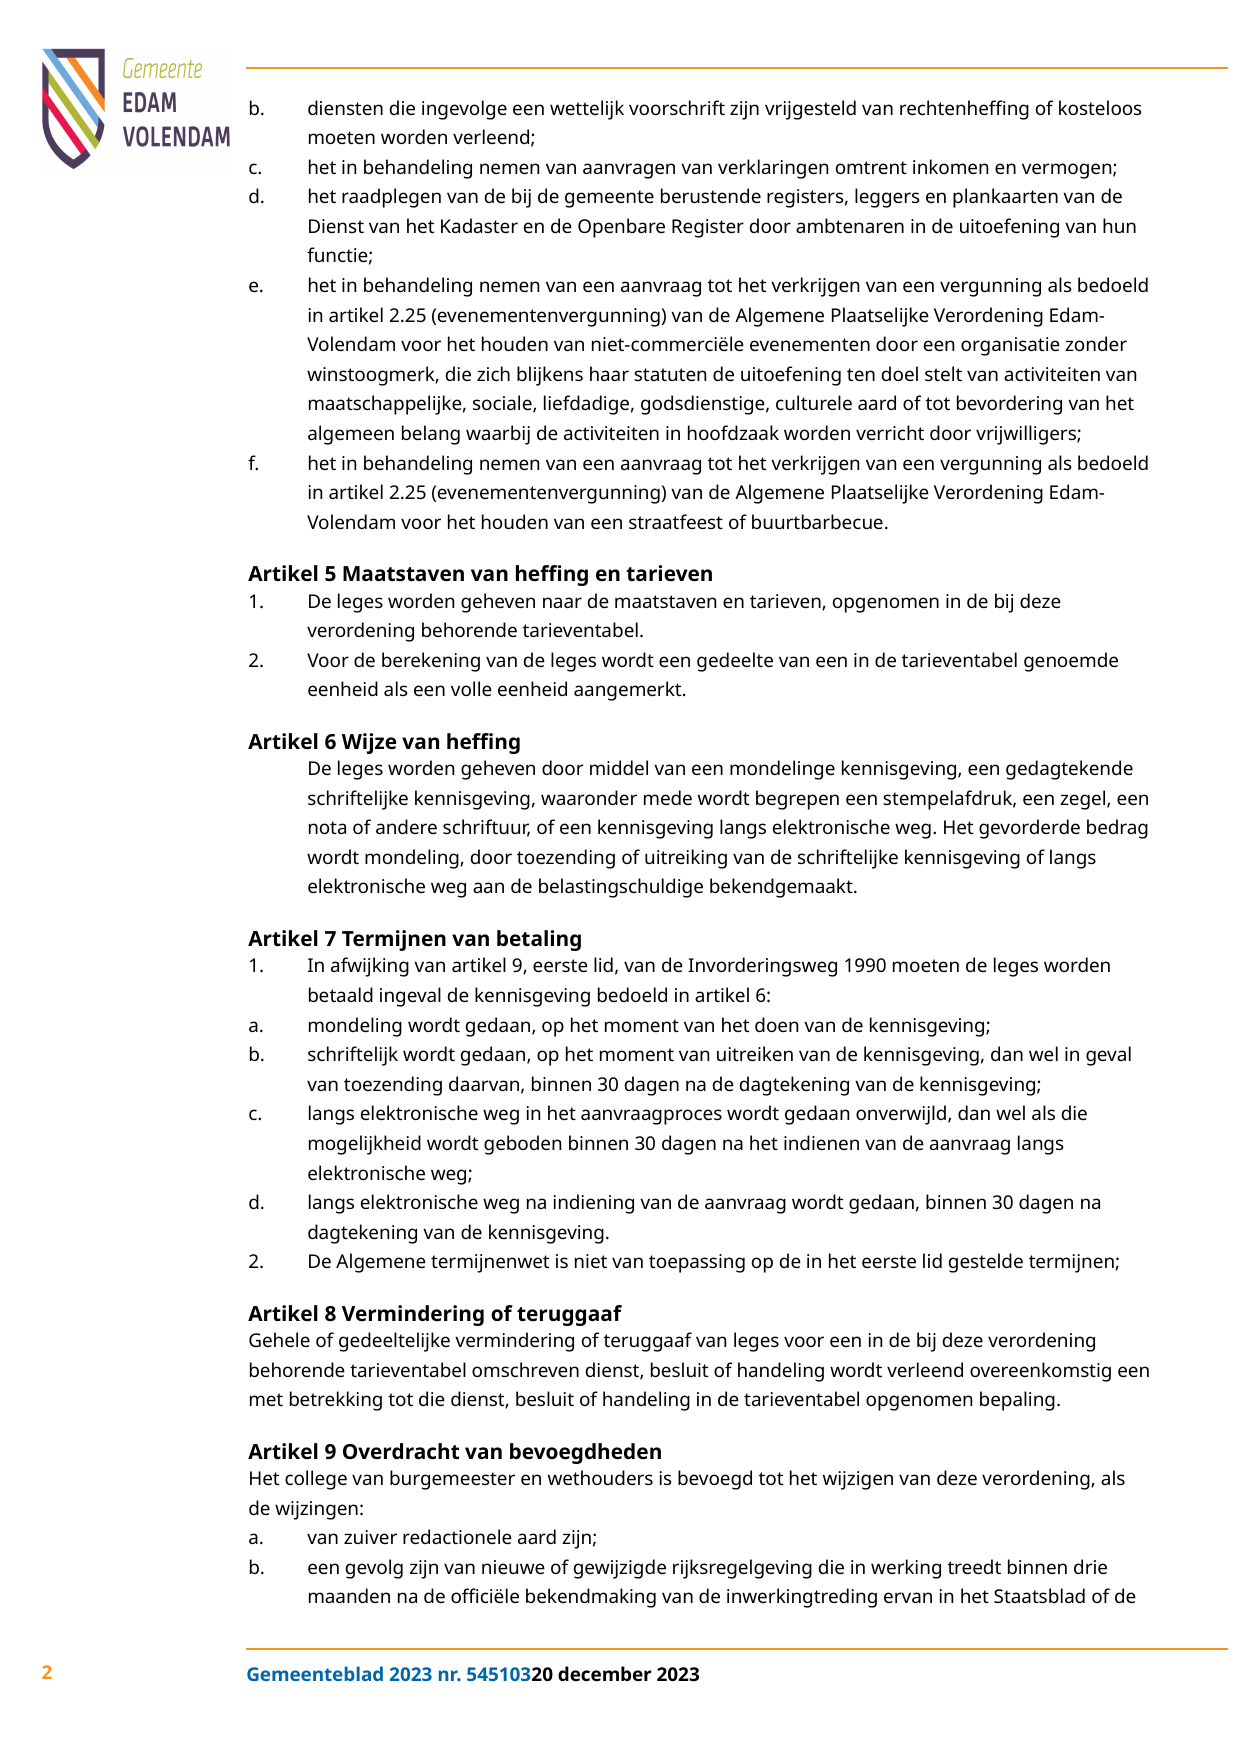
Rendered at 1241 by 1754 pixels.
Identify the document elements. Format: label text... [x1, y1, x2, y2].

list Voor de berekening van de leges wordt een gedeelte van een in de tarieventabel genoemde eenheid als een volle eenheid aangemerkt. [248, 647, 1152, 702]
list het raadplegen van de bij de gemeente berustende registers, leggers en plankaarten van de Dienst van het Kadaster en de Openbare Register door ambtenaren in de uitoefening van hun functie; [248, 183, 1152, 268]
list het in behandeling nemen van aanvragen van verklaringen omtrent inkomen en vermogen; [248, 154, 1152, 180]
list van zuiver redactionele aard zijn; [248, 1524, 1152, 1550]
list De leges worden geheven door middel van een mondelinge kennisgeving, een gedagtekende schriftelijke kennisgeving, waaronder mede wordt begrepen een stempelafdruk, een zegel, een nota of andere schriftuur, of een kennisgeving langs elektronische weg. Het gevorderde bedrag wordt mondeling, door toezending of uitreiking van de schriftelijke kennisgeving of langs elektronische weg aan de belastingschuldige bekendgemaakt. [248, 755, 1152, 899]
list De leges worden geheven naar de maatstaven en tarieven, opgenomen in de bij deze verordening behorende tarieventabel. [248, 588, 1152, 643]
list schriftelijk wordt gedaan, op het moment van uitreiken van de kennisgeving, dan wel in geval van toezending daarvan, binnen 30 dagen na de dagtekening van de kennisgeving; [248, 1041, 1152, 1097]
list In afwijking van artikel 9, eerste lid, van de Invorderingsweg 1990 moeten de leges worden betaald ingeval de kennisgeving bedoeld in artikel 6: [248, 953, 1152, 1008]
list het in behandeling nemen van een aanvraag tot het verkrijgen van een vergunning als bedoeld in artikel 2.25 (evenementenvergunning) van de Algemene Plaatselijke Verordening Edam-Volendam voor het houden van een straatfeest of buurtbarbecue. [248, 450, 1152, 535]
text Artikel 9 Overdracht van bevoegdheden [248, 1437, 1152, 1465]
list mondeling wordt gedaan, op het moment van het doen van de kennisgeving; [248, 1012, 1152, 1037]
list langs elektronische weg in het aanvraagproces wordt gedaan onverwijld, dan wel als die mogelijkheid wordt geboden binnen 30 dagen na het indienen van de aanvraag langs elektronische weg; [248, 1101, 1152, 1185]
picture [41, 47, 231, 172]
list langs elektronische weg na indiening van de aanvraag wordt gedaan, binnen 30 dagen na dagtekening van de kennisgeving. [248, 1189, 1152, 1244]
list het in behandeling nemen van een aanvraag tot het verkrijgen van een vergunning als bedoeld in artikel 2.25 (evenementenvergunning) van de Algemene Plaatselijke Verordening Edam-Volendam voor het houden van niet-commerciële evenementen door een organisatie zonder winstoogmerk, die zich blijkens haar statuten de uitoefening ten doel stelt van activiteiten van maatschappelijke, sociale, liefdadige, godsdienstige, culturele aard of tot bevordering van het algemeen belang waarbij de activiteiten in hoofdzaak worden verricht door vrijwilligers; [248, 272, 1152, 446]
text Artikel 8 Vermindering of teruggaaf [248, 1299, 1152, 1327]
list een gevolg zijn van nieuwe of gewijzigde rijksregelgeving die in werking treedt binnen drie maanden na de officiële bekendmaking van de inwerkingtreding ervan in het Staatsblad of de [248, 1554, 1152, 1609]
text Gehele of gedeeltelijke vermindering of teruggaaf van leges voor een in de bij deze verordening behorende tarieventabel omschreven dienst, besluit of handeling wordt verleend overeenkomstig een met betrekking tot die dienst, besluit of handeling in de tarieventabel opgenomen bepaling. [248, 1327, 1152, 1412]
list De Algemene termijnenwet is niet van toepassing op de in het eerste lid gestelde termijnen; [248, 1248, 1152, 1274]
text Het college van burgemeester en wethouders is bevoegd tot het wijzigen van deze verordening, als de wijzingen: [248, 1465, 1152, 1521]
text Artikel 5 Maatstaven van heffing en tarieven [248, 559, 1152, 588]
text Artikel 6 Wijze van heffing [248, 727, 1152, 755]
text Artikel 7 Termijnen van betaling [248, 924, 1152, 953]
list diensten die ingevolge een wettelijk voorschrift zijn vrijgesteld van rechtenheffing of kosteloos moeten worden verleend; [248, 95, 1152, 150]
